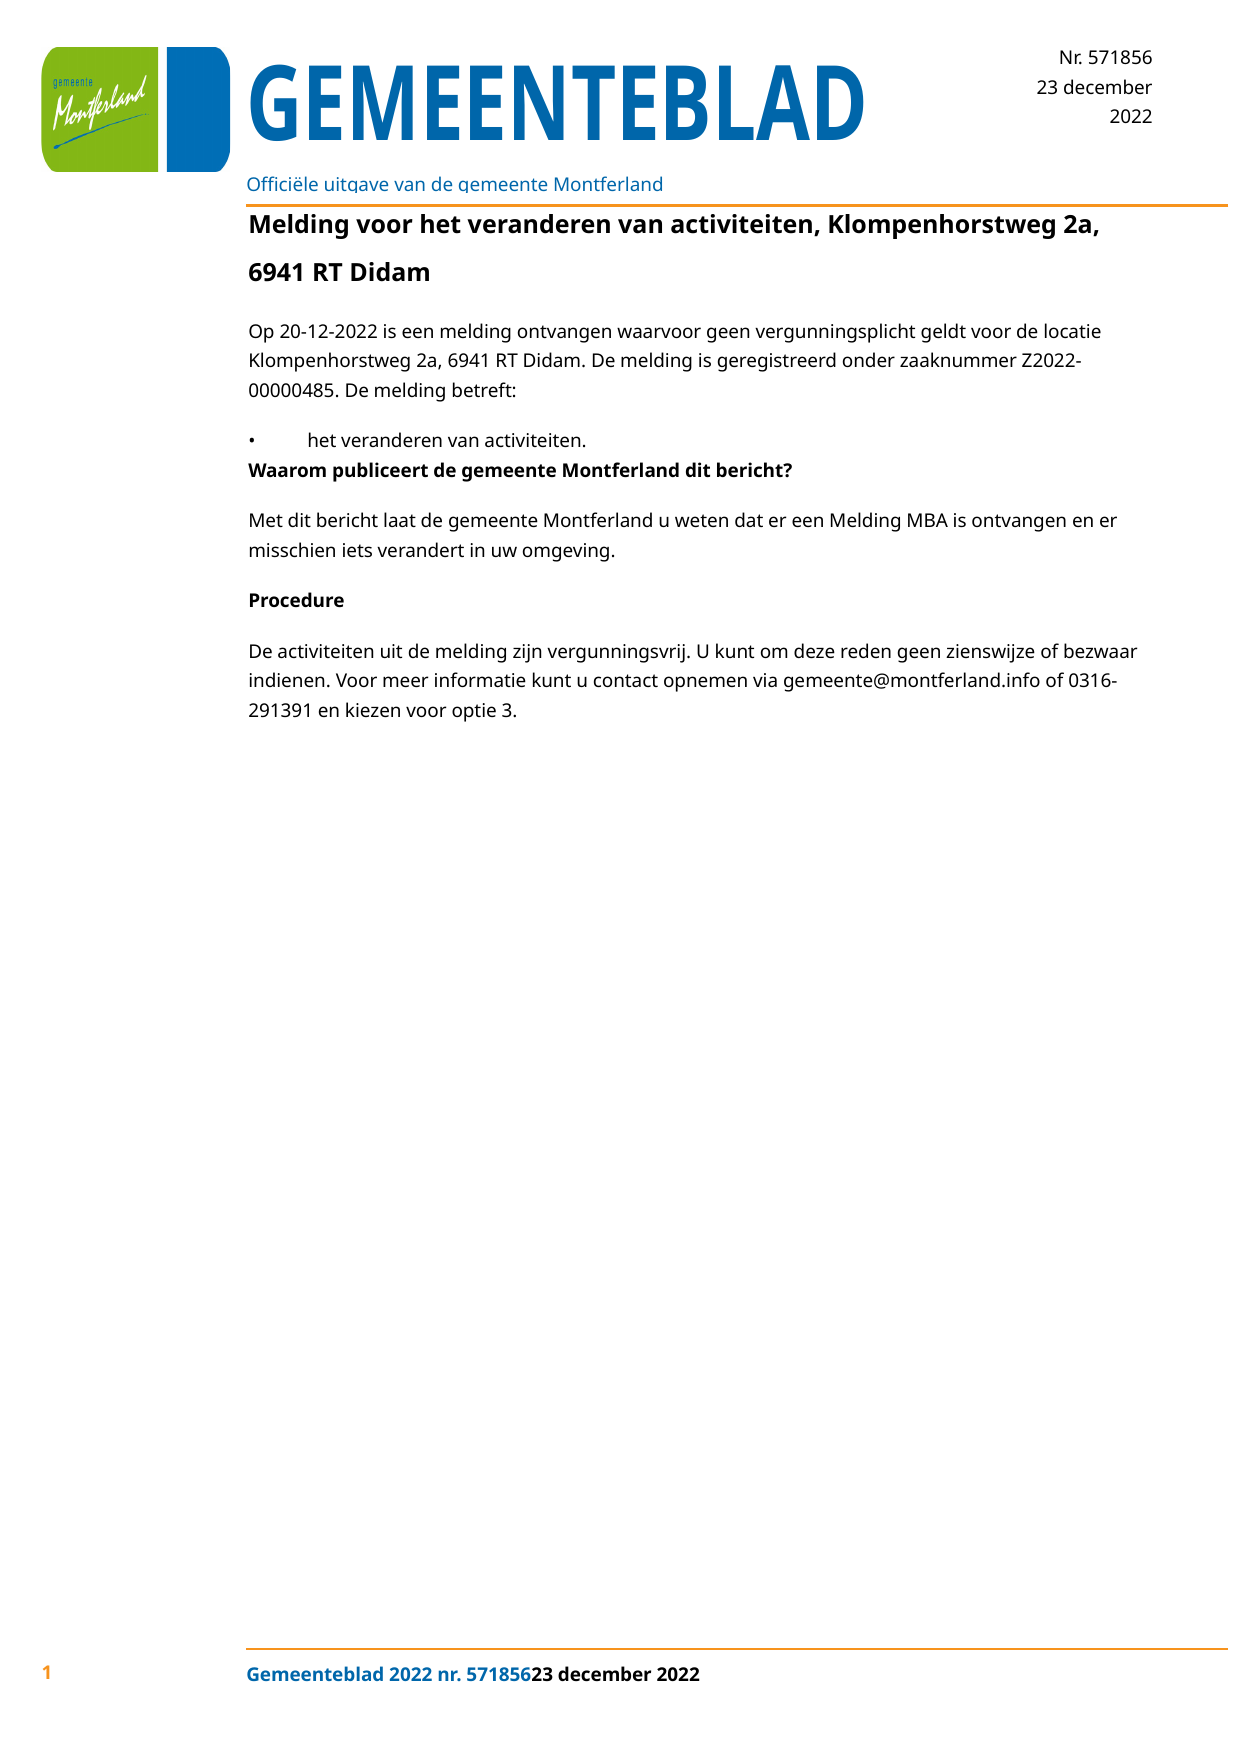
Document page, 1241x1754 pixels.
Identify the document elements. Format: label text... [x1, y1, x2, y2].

text De activiteiten uit de melding zijn vergunningsvrij. U kunt om deze reden geen zienswijze of bezwaar indienen. Voor meer informatie kunt u contact opnemen via gemeente@montferland.info of 0316-291391 en kiezen voor optie 3. [248, 638, 1152, 723]
text Melding voor het veranderen van activiteiten, Klompenhorstweg 2a, 6941 RT Didam [248, 207, 1152, 288]
text Met dit bericht laat de gemeente Montferland u weten dat er een Melding MBA is ontvangen en er misschien iets verandert in uw omgeving. [248, 507, 1152, 563]
text Waarom publiceert de gemeente Montferland dit bericht? [248, 457, 1152, 483]
picture [41, 47, 231, 172]
text Op 20-12-2022 is een melding ontvangen waarvoor geen vergunningsplicht geldt voor de locatie Klompenhorstweg 2a, 6941 RT Didam. De melding is geregistreerd onder zaaknummer Z2022-00000485. De melding betreft: [248, 318, 1152, 403]
list het veranderen van activiteiten. [248, 427, 1152, 453]
text Procedure [248, 587, 1152, 613]
